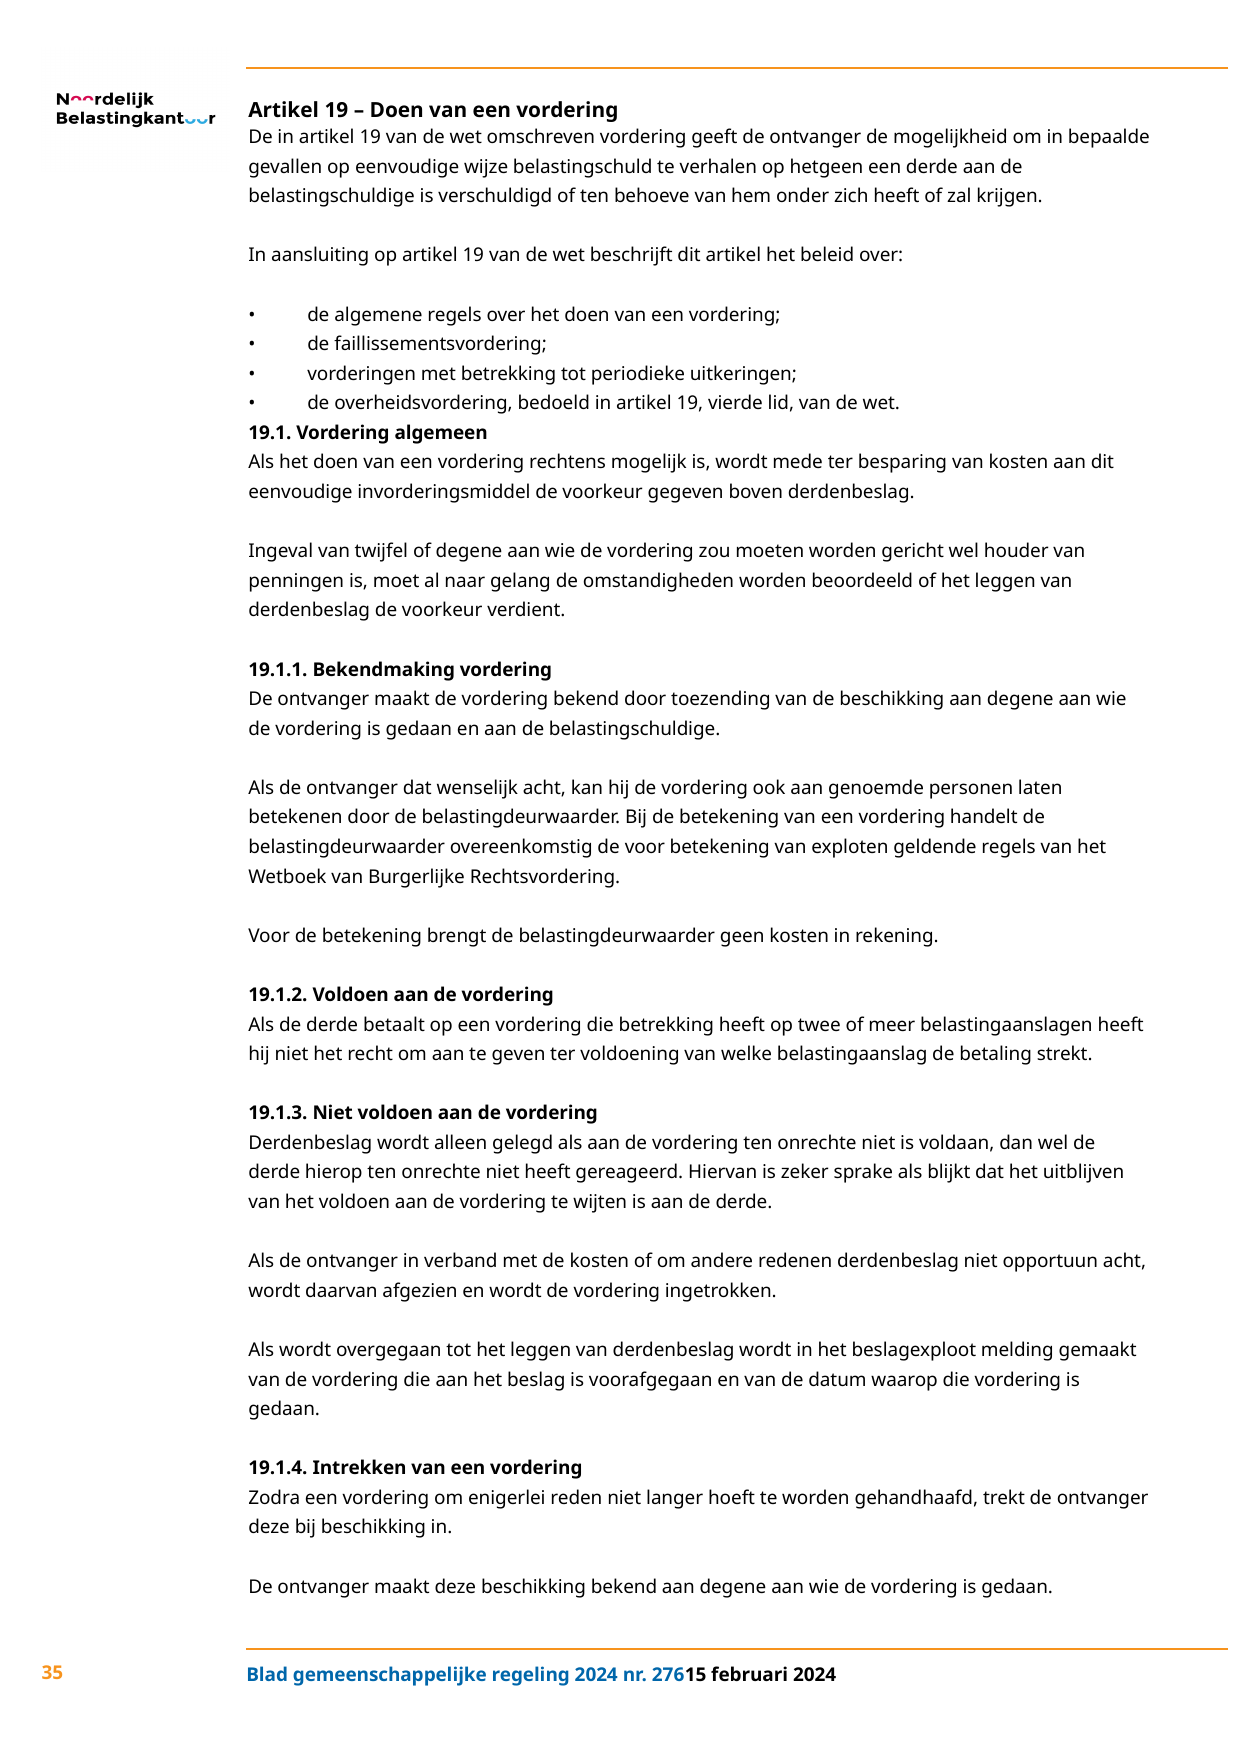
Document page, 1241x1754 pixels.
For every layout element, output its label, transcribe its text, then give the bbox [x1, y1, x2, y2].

text 19.1.3. Niet voldoen aan de vordering [248, 1099, 1152, 1125]
text 19.1.1. Bekendmaking vordering [248, 656, 1152, 681]
list de faillissementsvordering; [248, 330, 1152, 356]
list de overheidsvordering, bedoeld in artikel 19, vierde lid, van de wet. [248, 389, 1152, 415]
text 19.1.2. Voldoen aan de vordering [248, 981, 1152, 1007]
text De in artikel 19 van de wet omschreven vordering geeft de ontvanger de mogelijkheid om in bepaalde gevallen op eenvoudige wijze belastingschuld te verhalen op hetgeen een derde aan de belastingschuldige is verschuldigd of ten behoeve van hem onder zich heeft of zal krijgen. [248, 123, 1152, 208]
text 19.1. Vordering algemeen [248, 419, 1152, 445]
text De ontvanger maakt de vordering bekend door toezending van de beschikking aan degene aan wie de vordering is gedaan en aan de belastingschuldige. [248, 685, 1152, 741]
text Ingeval van twijfel of degene aan wie de vordering zou moeten worden gericht wel houder van penningen is, moet al naar gelang de omstandigheden worden beoordeeld of het leggen van derdenbeslag de voorkeur verdient. [248, 537, 1152, 622]
text Als de ontvanger in verband met de kosten of om andere redenen derdenbeslag niet opportuun acht, wordt daarvan afgezien en wordt de vordering ingetrokken. [248, 1247, 1152, 1303]
text Als wordt overgegaan tot het leggen van derdenbeslag wordt in het beslagexploot melding gemaakt van de vordering die aan het beslag is voorafgegaan en van de datum waarop die vordering is gedaan. [248, 1336, 1152, 1421]
text 19.1.4. Intrekken van een vordering [248, 1454, 1152, 1480]
picture [41, 47, 231, 172]
text Zodra een vordering om enigerlei reden niet langer hoeft te worden gehandhaafd, trekt de ontvanger deze bij beschikking in. [248, 1484, 1152, 1539]
text De ontvanger maakt deze beschikking bekend aan degene aan wie de vordering is gedaan. [248, 1573, 1152, 1598]
text Als het doen van een vordering rechtens mogelijk is, wordt mede ter besparing van kosten aan dit eenvoudige invorderingsmiddel de voorkeur gegeven boven derdenbeslag. [248, 449, 1152, 504]
text Derdenbeslag wordt alleen gelegd als aan de vordering ten onrechte niet is voldaan, dan wel de derde hierop ten onrechte niet heeft gereageerd. Hiervan is zeker sprake als blijkt dat het uitblijven van het voldoen aan de vordering te wijten is aan de derde. [248, 1129, 1152, 1214]
text Als de derde betaalt op een vordering die betrekking heeft op twee of meer belastingaanslagen heeft hij niet het recht om aan te geven ter voldoening van welke belastingaanslag de betaling strekt. [248, 1011, 1152, 1066]
list de algemene regels over het doen van een vordering; [248, 301, 1152, 326]
text Als de ontvanger dat wenselijk acht, kan hij de vordering ook aan genoemde personen laten betekenen door de belastingdeurwaarder. Bij de betekening van een vordering handelt de belastingdeurwaarder overeenkomstig de voor betekening van exploten geldende regels van het Wetboek van Burgerlijke Rechtsvordering. [248, 774, 1152, 888]
text In aansluiting op artikel 19 van de wet beschrijft dit artikel het beleid over: [248, 242, 1152, 267]
text Artikel 19 – Doen van een vordering [248, 95, 1152, 123]
list vorderingen met betrekking tot periodieke uitkeringen; [248, 360, 1152, 386]
text Voor de betekening brengt de belastingdeurwaarder geen kosten in rekening. [248, 922, 1152, 948]
